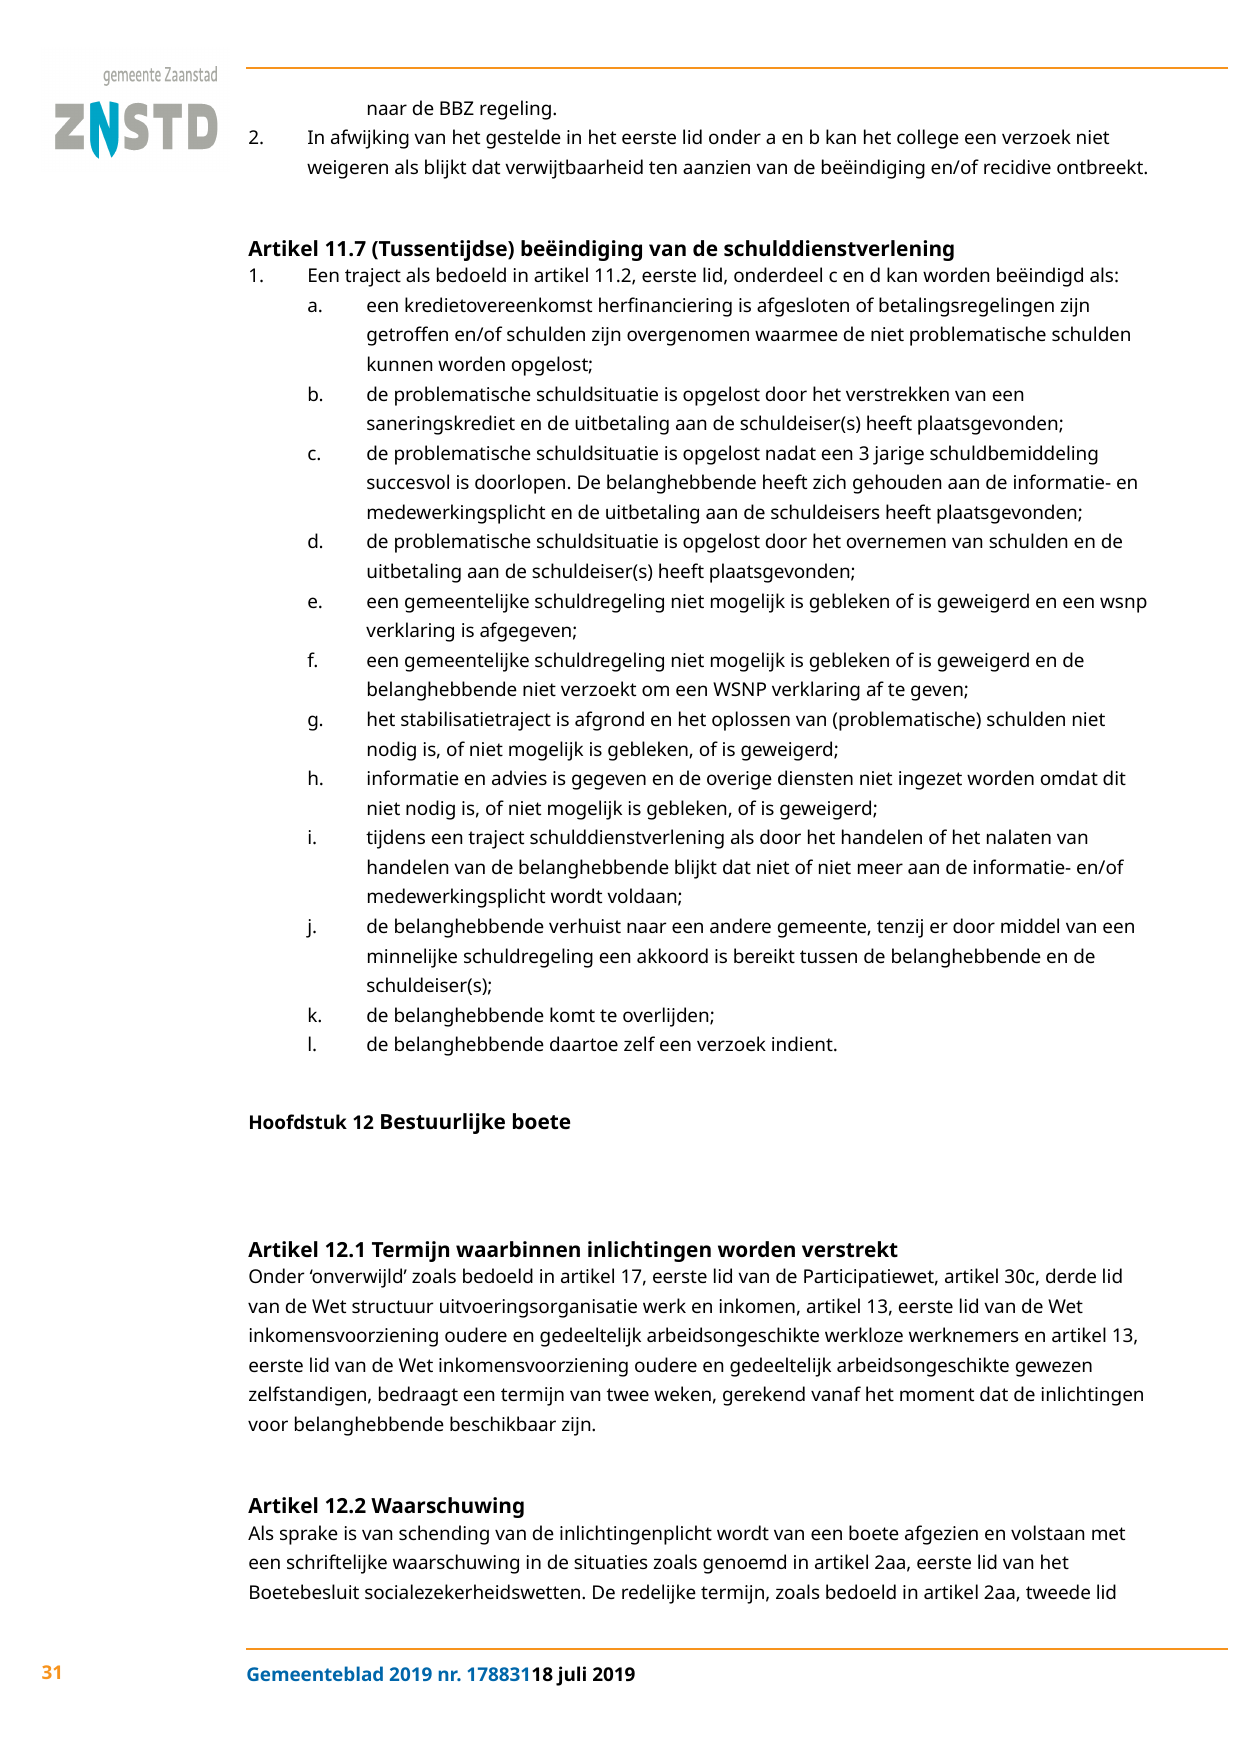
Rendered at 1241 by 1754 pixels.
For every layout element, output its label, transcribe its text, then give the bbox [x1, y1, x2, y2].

text Hoofdstuk 12 Bestuurlijke boete [248, 1107, 1152, 1135]
list de problematische schuldsituatie is opgelost nadat een 3 jarige schuldbemiddeling succesvol is doorlopen. De belanghebbende heeft zich gehouden aan de informatie- en medewerkingsplicht en de uitbetaling aan de schuldeisers heeft plaatsgevonden; [307, 440, 1152, 525]
text Artikel 12.1 Termijn waarbinnen inlichtingen worden verstrekt [248, 1235, 1152, 1263]
list de problematische schuldsituatie is opgelost door het verstrekken van een saneringskrediet en de uitbetaling aan de schuldeiser(s) heeft plaatsgevonden; [307, 381, 1152, 436]
list een gemeentelijke schuldregeling niet mogelijk is gebleken of is geweigerd en een wsnp verklaring is afgegeven; [307, 588, 1152, 643]
list de belanghebbende verhuist naar een andere gemeente, tenzij er door middel van een minnelijke schuldregeling een akkoord is bereikt tussen de belanghebbende en de schuldeiser(s); [307, 913, 1152, 998]
list In afwijking van het gestelde in het eerste lid onder a en b kan het college een verzoek niet weigeren als blijkt dat verwijtbaarheid ten aanzien van de beëindiging en/of recidive ontbreekt. [248, 124, 1152, 180]
list naar de BBZ regeling. [307, 95, 1152, 121]
picture [41, 47, 231, 172]
list het stabilisatietraject is afgrond en het oplossen van (problematische) schulden niet nodig is, of niet mogelijk is gebleken, of is geweigerd; [307, 706, 1152, 761]
list de belanghebbende komt te overlijden; [307, 1002, 1152, 1028]
list de belanghebbende daartoe zelf een verzoek indient. [307, 1032, 1152, 1057]
list tijdens een traject schulddienstverlening als door het handelen of het nalaten van handelen van de belanghebbende blijkt dat niet of niet meer aan de informatie- en/of medewerkingsplicht wordt voldaan; [307, 824, 1152, 909]
text Artikel 12.2 Waarschuwing [248, 1491, 1152, 1520]
list de problematische schuldsituatie is opgelost door het overnemen van schulden en de uitbetaling aan de schuldeiser(s) heeft plaatsgevonden; [307, 529, 1152, 584]
text Onder ‘onverwijld’ zoals bedoeld in artikel 17, eerste lid van de Participatiewet, artikel 30c, derde lid van de Wet structuur uitvoeringsorganisatie werk en inkomen, artikel 13, eerste lid van de Wet inkomensvoorziening oudere en gedeeltelijk arbeidsongeschikte werkloze werknemers en artikel 13, eerste lid van de Wet inkomensvoorziening oudere en gedeeltelijk arbeidsongeschikte gewezen zelfstandigen, bedraagt een termijn van twee weken, gerekend vanaf het moment dat de inlichtingen voor belanghebbende beschikbaar zijn. [248, 1263, 1152, 1437]
list een gemeentelijke schuldregeling niet mogelijk is gebleken of is geweigerd en de belanghebbende niet verzoekt om een WSNP verklaring af te geven; [307, 647, 1152, 702]
list Een traject als bedoeld in artikel 11.2, eerste lid, onderdeel c en d kan worden beëindigd als: [248, 262, 1152, 288]
text Als sprake is van schending van de inlichtingenplicht wordt van een boete afgezien en volstaan met een schriftelijke waarschuwing in de situaties zoals genoemd in artikel 2aa, eerste lid van het Boetebesluit socialezekerheidswetten. De redelijke termijn, zoals bedoeld in artikel 2aa, tweede lid [248, 1520, 1152, 1604]
list een kredietovereenkomst herfinanciering is afgesloten of betalingsregelingen zijn getroffen en/of schulden zijn overgenomen waarmee de niet problematische schulden kunnen worden opgelost; [307, 292, 1152, 377]
text Artikel 11.7 (Tussentijdse) beëindiging van de schulddienstverlening [248, 234, 1152, 262]
list informatie en advies is gegeven en de overige diensten niet ingezet worden omdat dit niet nodig is, of niet mogelijk is gebleken, of is geweigerd; [307, 765, 1152, 821]
